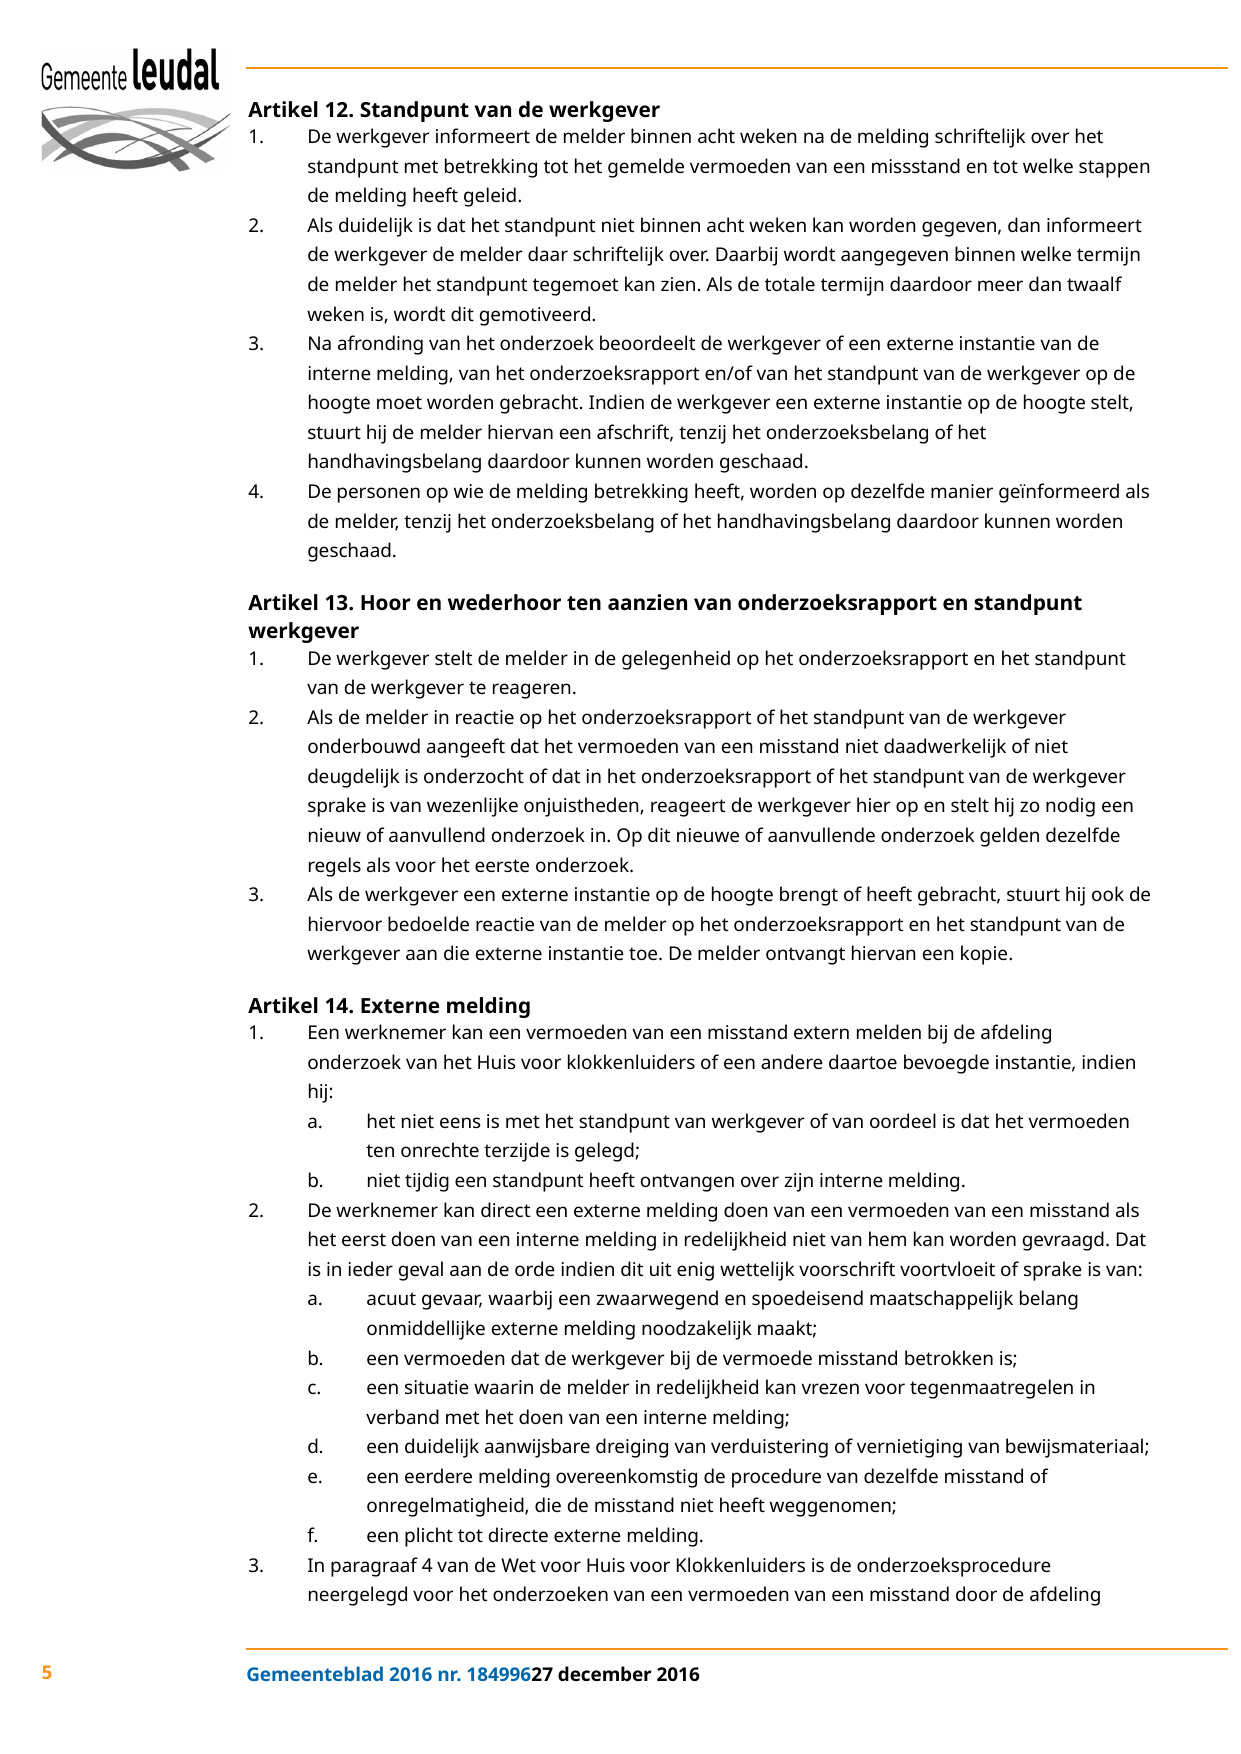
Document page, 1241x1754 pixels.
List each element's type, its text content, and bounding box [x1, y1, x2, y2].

list De werkgever informeert de melder binnen acht weken na de melding schriftelijk over het standpunt met betrekking tot het gemelde vermoeden van een missstand en tot welke stappen de melding heeft geleid. [248, 123, 1152, 208]
list een duidelijk aanwijsbare dreiging van verduistering of vernietiging van bewijsmateriaal; [307, 1433, 1152, 1459]
list Een werknemer kan een vermoeden van een misstand extern melden bij de afdeling onderzoek van het Huis voor klokkenluiders of een andere daartoe bevoegde instantie, indien hij: [248, 1019, 1152, 1104]
list Als duidelijk is dat het standpunt niet binnen acht weken kan worden gegeven, dan informeert de werkgever de melder daar schriftelijk over. Daarbij wordt aangegeven binnen welke termijn de melder het standpunt tegemoet kan zien. Als de totale termijn daardoor meer dan twaalf weken is, wordt dit gemotiveerd. [248, 212, 1152, 326]
list een plicht tot directe externe melding. [307, 1522, 1152, 1548]
text Artikel 14. Externe melding [248, 991, 1152, 1019]
list een eerdere melding overeenkomstig de procedure van dezelfde misstand of onregelmatigheid, die de misstand niet heeft weggenomen; [307, 1463, 1152, 1518]
list De werkgever stelt de melder in de gelegenheid op het onderzoeksrapport en het standpunt van de werkgever te reageren. [248, 645, 1152, 700]
list De personen op wie de melding betrekking heeft, worden op dezelfde manier geïnformeerd als de melder, tenzij het onderzoeksbelang of het handhavingsbelang daardoor kunnen worden geschaad. [248, 478, 1152, 563]
list acuut gevaar, waarbij een zwaarwegend en spoedeisend maatschappelijk belang onmiddellijke externe melding noodzakelijk maakt; [307, 1286, 1152, 1341]
list Als de werkgever een externe instantie op de hoogte brengt of heeft gebracht, stuurt hij ook de hiervoor bedoelde reactie van de melder op het onderzoeksrapport en het standpunt van de werkgever aan die externe instantie toe. De melder ontvangt hiervan een kopie. [248, 881, 1152, 966]
list een situatie waarin de melder in redelijkheid kan vrezen voor tegenmaatregelen in verband met het doen van een interne melding; [307, 1374, 1152, 1430]
picture [41, 47, 231, 172]
list een vermoeden dat de werkgever bij de vermoede misstand betrokken is; [307, 1345, 1152, 1371]
list De werknemer kan direct een externe melding doen van een vermoeden van een misstand als het eerst doen van een interne melding in redelijkheid niet van hem kan worden gevraagd. Dat is in ieder geval aan de orde indien dit uit enig wettelijk voorschrift voortvloeit of sprake is van: [248, 1197, 1152, 1282]
text Artikel 12. Standpunt van de werkgever [248, 95, 1152, 123]
list Na afronding van het onderzoek beoordeelt de werkgever of een externe instantie van de interne melding, van het onderzoeksrapport en/of van het standpunt van de werkgever op de hoogte moet worden gebracht. Indien de werkgever een externe instantie op de hoogte stelt, stuurt hij de melder hiervan een afschrift, tenzij het onderzoeksbelang of het handhavingsbelang daardoor kunnen worden geschaad. [248, 330, 1152, 474]
text Artikel 13. Hoor en wederhoor ten aanzien van onderzoeksrapport en standpunt werkgever [248, 588, 1152, 645]
list In paragraaf 4 van de Wet voor Huis voor Klokkenluiders is de onderzoeksprocedure neergelegd voor het onderzoeken van een vermoeden van een misstand door de afdeling [248, 1552, 1152, 1607]
list het niet eens is met het standpunt van werkgever of van oordeel is dat het vermoeden ten onrechte terzijde is gelegd; [307, 1108, 1152, 1163]
list Als de melder in reactie op het onderzoeksrapport of het standpunt van de werkgever onderbouwd aangeeft dat het vermoeden van een misstand niet daadwerkelijk of niet deugdelijk is onderzocht of dat in het onderzoeksrapport of het standpunt van de werkgever sprake is van wezenlijke onjuistheden, reageert de werkgever hier op en stelt hij zo nodig een nieuw of aanvullend onderzoek in. Op dit nieuwe of aanvullende onderzoek gelden dezelfde regels als voor het eerste onderzoek. [248, 704, 1152, 877]
list niet tijdig een standpunt heeft ontvangen over zijn interne melding. [307, 1167, 1152, 1193]
